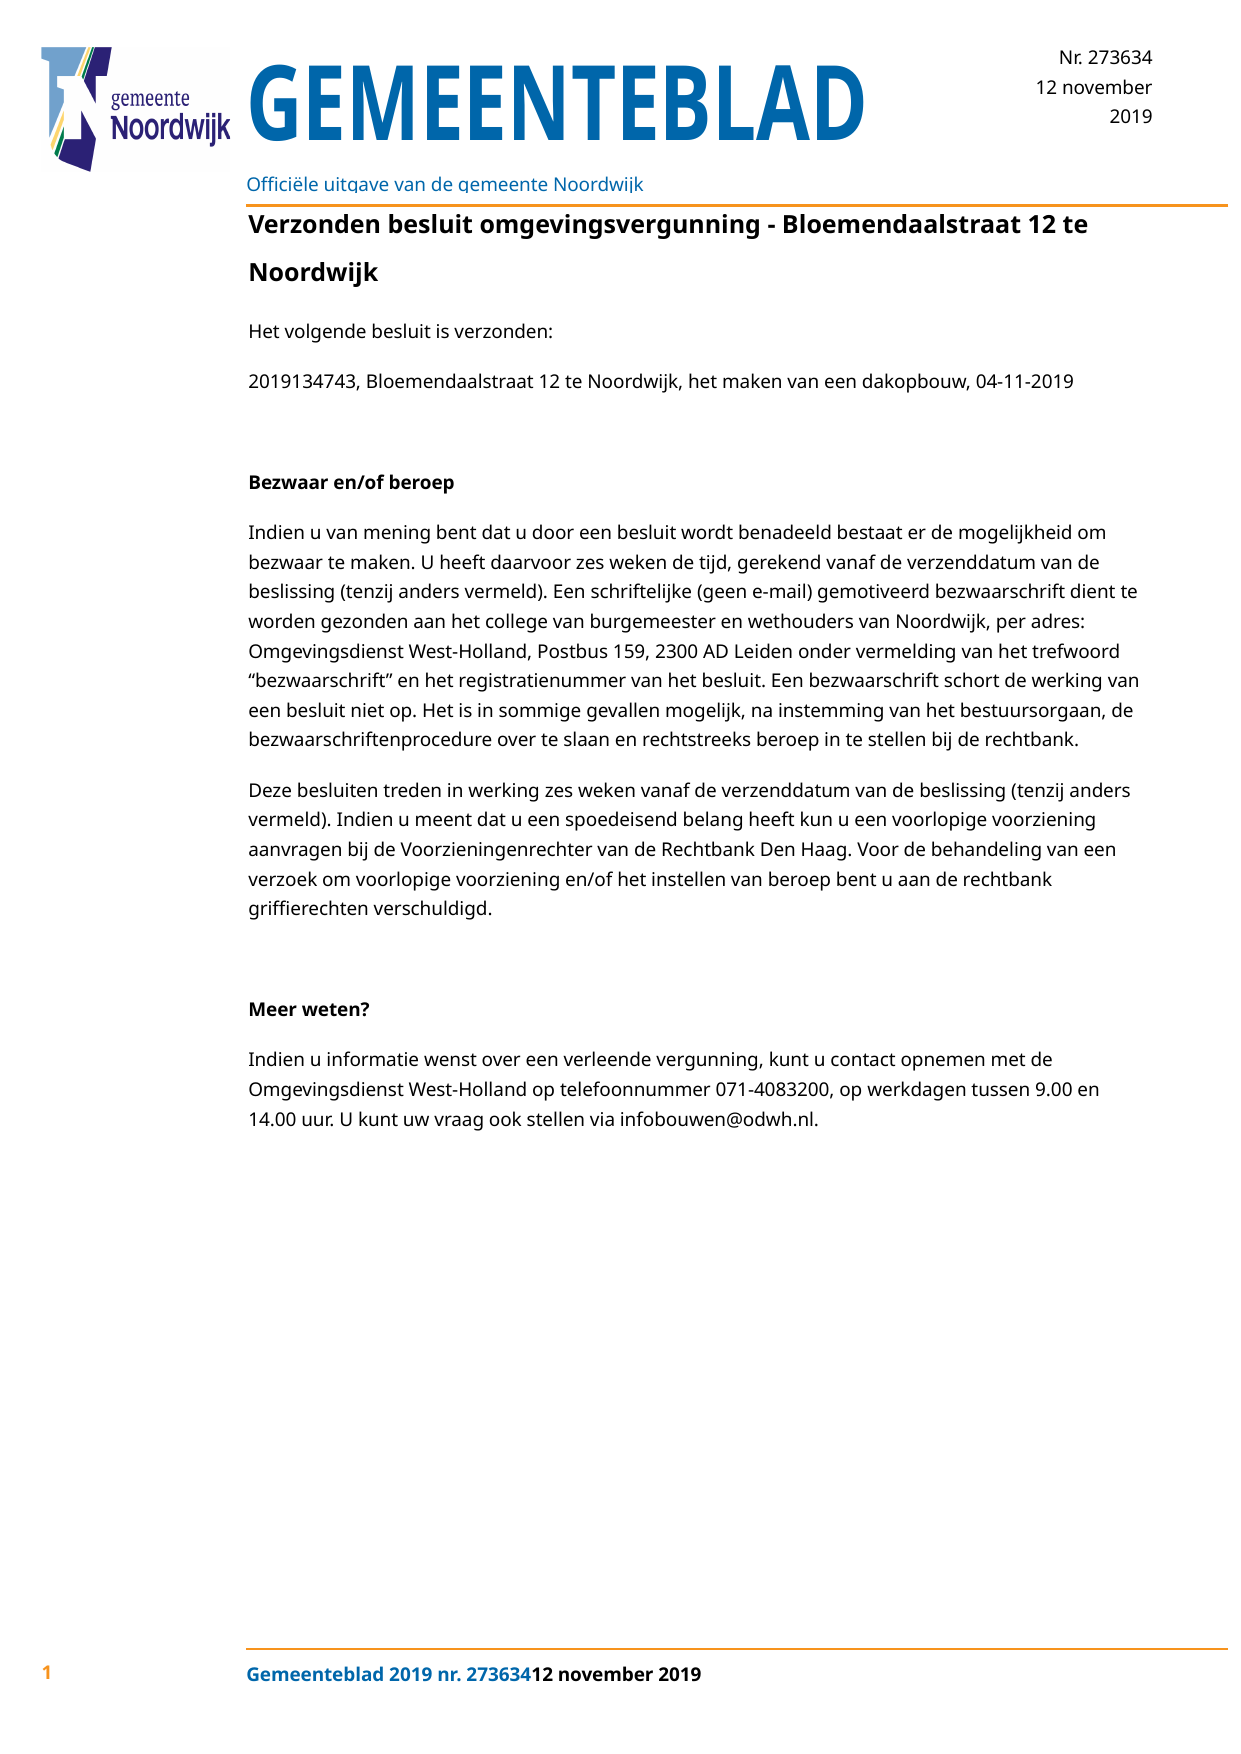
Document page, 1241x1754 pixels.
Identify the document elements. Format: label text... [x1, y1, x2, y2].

text Het volgende besluit is verzonden: [248, 318, 1152, 344]
text Verzonden besluit omgevingsvergunning - Bloemendaalstraat 12 te Noordwijk [248, 207, 1152, 288]
text 2019134743, Bloemendaalstraat 12 te Noordwijk, het maken van een dakopbouw, 04-11-2019 [248, 368, 1152, 394]
text Bezwaar en/of beroep [248, 469, 1152, 495]
text Indien u informatie wenst over een verleende vergunning, kunt u contact opnemen met de Omgevingsdienst West-Holland op telefoonnummer 071-4083200, op werkdagen tussen 9.00 en 14.00 uur. U kunt uw vraag ook stellen via infobouwen@odwh.nl. [248, 1047, 1152, 1132]
text Meer weten? [248, 996, 1152, 1022]
picture [41, 47, 231, 172]
text Deze besluiten treden in werking zes weken vanaf de verzenddatum van de beslissing (tenzij anders vermeld). Indien u meent dat u een spoedeisend belang heeft kun u een voorlopige voorziening aanvragen bij de Voorzieningenrechter van de Rechtbank Den Haag. Voor de behandeling van een verzoek om voorlopige voorziening en/of het instellen van beroep bent u aan de rechtbank griffierechten verschuldigd. [248, 777, 1152, 921]
text Indien u van mening bent dat u door een besluit wordt benadeeld bestaat er de mogelijkheid om bezwaar te maken. U heeft daarvoor zes weken de tijd, gerekend vanaf de verzenddatum van de beslissing (tenzij anders vermeld). Een schriftelijke (geen e-mail) gemotiveerd bezwaarschrift dient te worden gezonden aan het college van burgemeester en wethouders van Noordwijk, per adres: Omgevingsdienst West-Holland, Postbus 159, 2300 AD Leiden onder vermelding van het trefwoord “bezwaarschrift” en het registratienummer van het besluit. Een bezwaarschrift schort de werking van een besluit niet op. Het is in sommige gevallen mogelijk, na instemming van het bestuursorgaan, de bezwaarschriftenprocedure over te slaan en rechtstreeks beroep in te stellen bij de rechtbank. [248, 519, 1152, 752]
